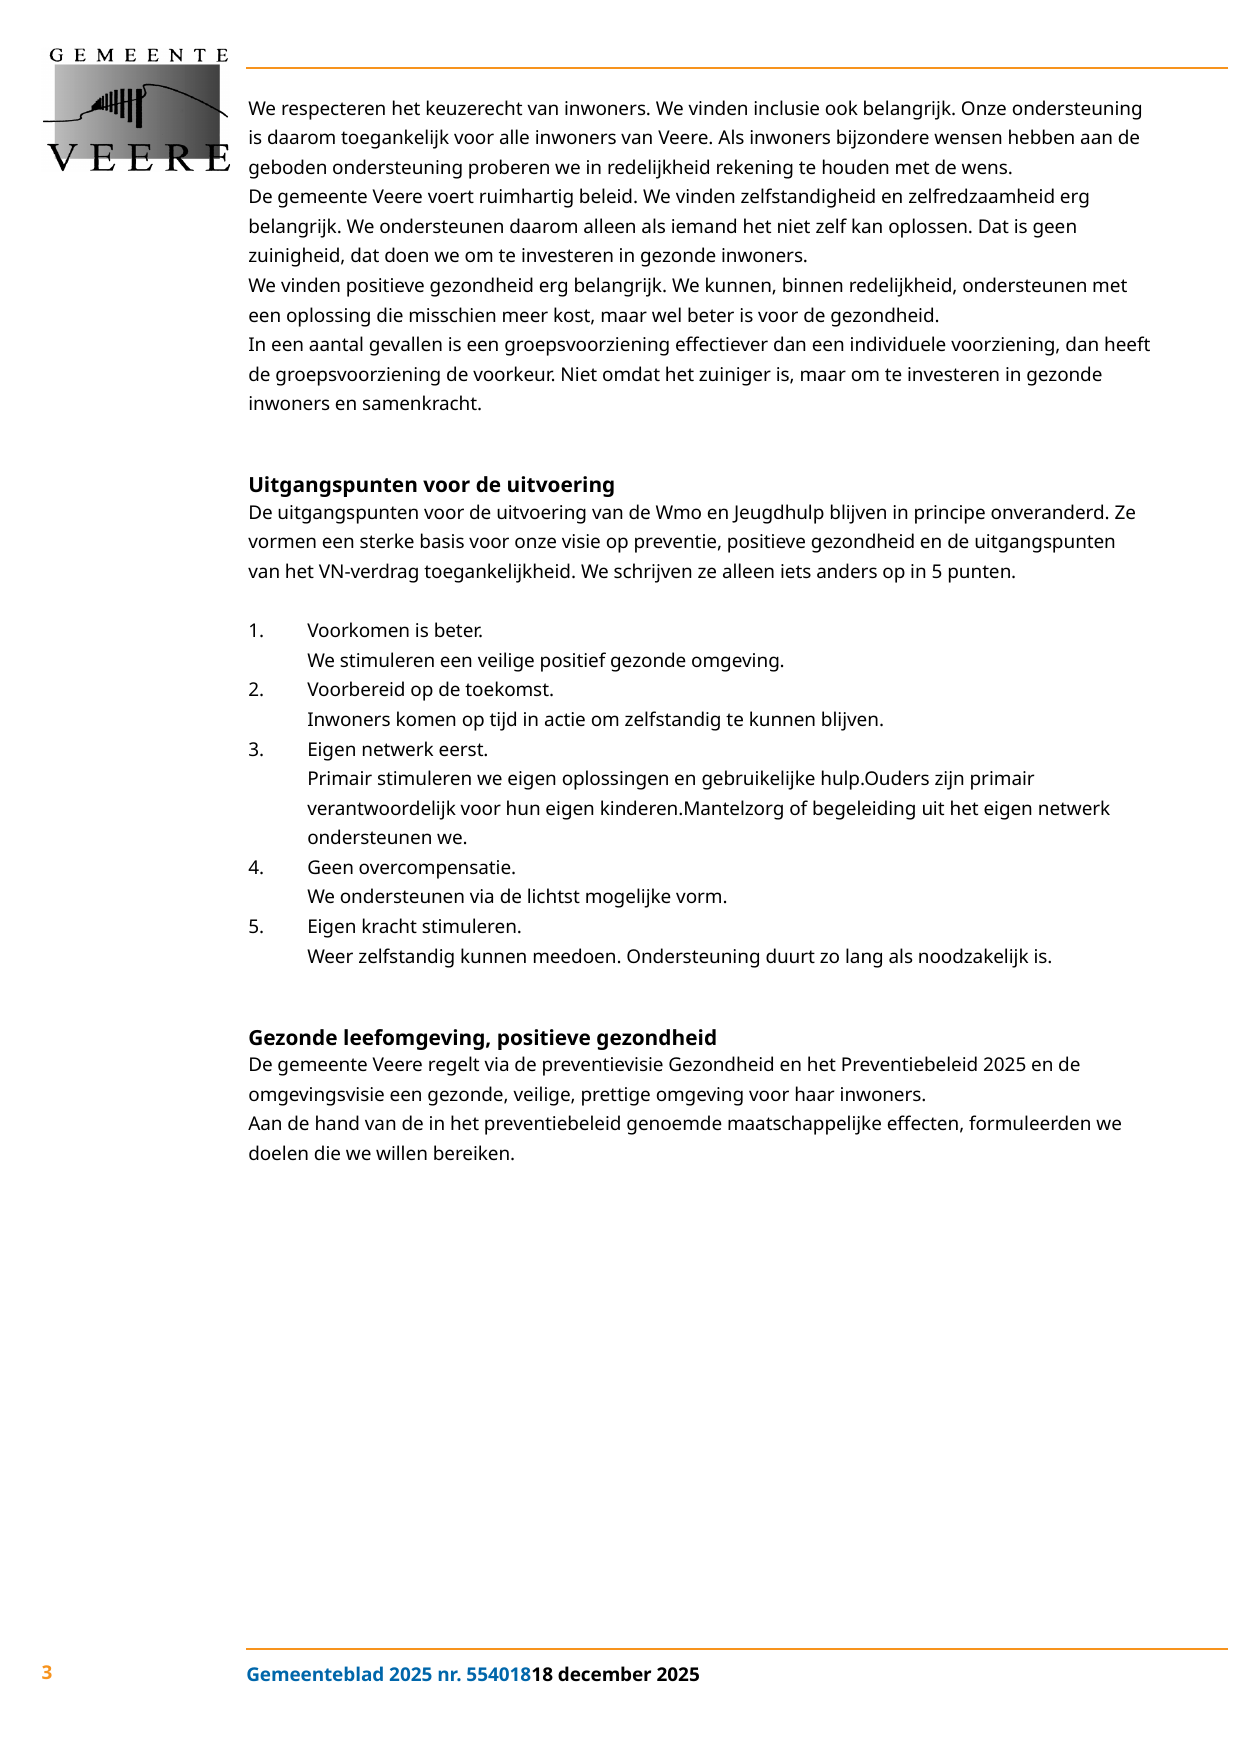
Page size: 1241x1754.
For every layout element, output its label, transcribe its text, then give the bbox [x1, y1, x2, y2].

text We respecteren het keuzerecht van inwoners. We vinden inclusie ook belangrijk. Onze ondersteuning is daarom toegankelijk voor alle inwoners van Veere. Als inwoners bijzondere wensen hebben aan de geboden ondersteuning proberen we in redelijkheid rekening te houden met de wens. [248, 95, 1152, 180]
text We vinden positieve gezondheid erg belangrijk. We kunnen, binnen redelijkheid, ondersteunen met een oplossing die misschien meer kost, maar wel beter is voor de gezondheid. [248, 272, 1152, 328]
text Uitgangspunten voor de uitvoering [248, 471, 1152, 499]
text Aan de hand van de in het preventiebeleid genoemde maatschappelijke effecten, formuleerden we doelen die we willen bereiken. [248, 1110, 1152, 1166]
list Voorbereid op de toekomst. [248, 677, 1152, 702]
list Eigen kracht stimuleren. [248, 913, 1152, 939]
list We ondersteunen via de lichtst mogelijke vorm. [248, 884, 1152, 909]
list We stimuleren een veilige positief gezonde omgeving. [248, 647, 1152, 673]
text De gemeente Veere voert ruimhartig beleid. We vinden zelfstandigheid en zelfredzaamheid erg belangrijk. We ondersteunen daarom alleen als iemand het niet zelf kan oplossen. Dat is geen zuinigheid, dat doen we om te investeren in gezonde inwoners. [248, 183, 1152, 268]
list Inwoners komen op tijd in actie om zelfstandig te kunnen blijven. [248, 706, 1152, 732]
list Voorkomen is beter. [248, 617, 1152, 643]
list Geen overcompensatie. [248, 854, 1152, 880]
text Gezonde leefomgeving, positieve gezondheid [248, 1023, 1152, 1051]
list Weer zelfstandig kunnen meedoen. Ondersteuning duurt zo lang als noodzakelijk is. [248, 943, 1152, 968]
list Eigen netwerk eerst. [248, 736, 1152, 761]
text De uitgangspunten voor de uitvoering van de Wmo en Jeugdhulp blijven in principe onveranderd. Ze vormen een sterke basis voor onze visie op preventie, positieve gezondheid en de uitgangspunten van het VN-verdrag toegankelijkheid. We schrijven ze alleen iets anders op in 5 punten. [248, 499, 1152, 584]
list Primair stimuleren we eigen oplossingen en gebruikelijke hulp.Ouders zijn primair verantwoordelijk voor hun eigen kinderen.Mantelzorg of begeleiding uit het eigen netwerk ondersteunen we. [248, 765, 1152, 850]
text In een aantal gevallen is een groepsvoorziening effectiever dan een individuele voorziening, dan heeft de groepsvoorziening de voorkeur. Niet omdat het zuiniger is, maar om te investeren in gezonde inwoners en samenkracht. [248, 331, 1152, 416]
picture [41, 47, 231, 172]
text De gemeente Veere regelt via de preventievisie Gezondheid en het Preventiebeleid 2025 en de omgevingsvisie een gezonde, veilige, prettige omgeving voor haar inwoners. [248, 1051, 1152, 1107]
